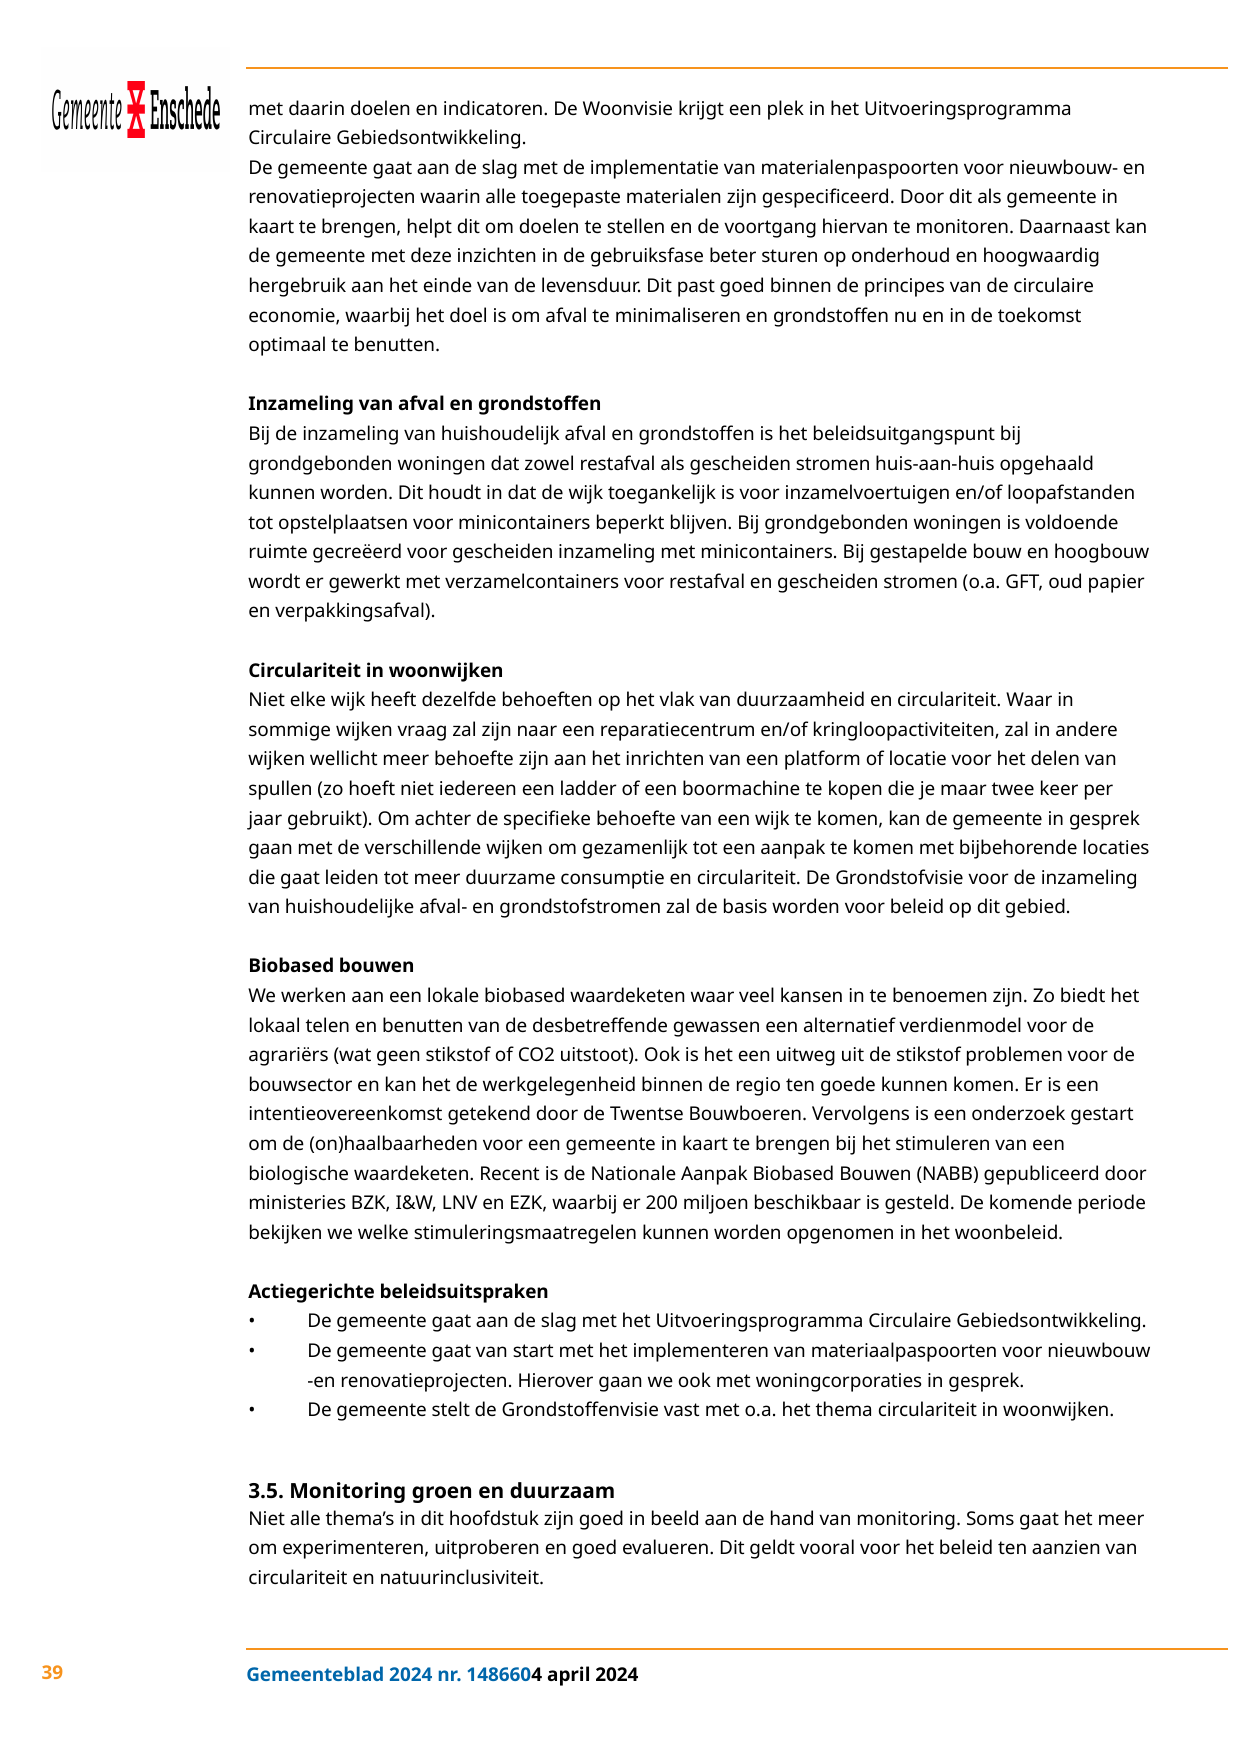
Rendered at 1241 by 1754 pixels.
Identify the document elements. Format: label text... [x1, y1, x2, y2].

text 3.5. Monitoring groen en duurzaam [248, 1476, 1152, 1505]
text We werken aan een lokale biobased waardeketen waar veel kansen in te benoemen zijn. Zo biedt het lokaal telen en benutten van de desbetreffende gewassen een alternatief verdienmodel voor de agrariërs (wat geen stikstof of CO2 uitstoot). Ook is het een uitweg uit de stikstof problemen voor de bouwsector en kan het de werkgelegenheid binnen de regio ten goede kunnen komen. Er is een intentieovereenkomst getekend door de Twentse Bouwboeren. Vervolgens is een onderzoek gestart om de (on)haalbaarheden voor een gemeente in kaart te brengen bij het stimuleren van een biologische waardeketen. Recent is de Nationale Aanpak Biobased Bouwen (NABB) gepubliceerd door ministeries BZK, I&W, LNV en EZK, waarbij er 200 miljoen beschikbaar is gesteld. De komende periode bekijken we welke stimuleringsmaatregelen kunnen worden opgenomen in het woonbeleid. [248, 982, 1152, 1245]
text Bij de inzameling van huishoudelijk afval en grondstoffen is het beleidsuitgangspunt bij grondgebonden woningen dat zowel restafval als gescheiden stromen huis-aan-huis opgehaald kunnen worden. Dit houdt in dat de wijk toegankelijk is voor inzamelvoertuigen en/of loopafstanden tot opstelplaatsen voor minicontainers beperkt blijven. Bij grondgebonden woningen is voldoende ruimte gecreëerd voor gescheiden inzameling met minicontainers. Bij gestapelde bouw en hoogbouw wordt er gewerkt met verzamelcontainers voor restafval en gescheiden stromen (o.a. GFT, oud papier en verpakkingsafval). [248, 420, 1152, 623]
text Niet elke wijk heeft dezelfde behoeften op het vlak van duurzaamheid en circulariteit. Waar in sommige wijken vraag zal zijn naar een reparatiecentrum en/of kringloopactiviteiten, zal in andere wijken wellicht meer behoefte zijn aan het inrichten van een platform of locatie voor het delen van spullen (zo hoeft niet iedereen een ladder of een boormachine te kopen die je maar twee keer per jaar gebruikt). Om achter de specifieke behoefte van een wijk te komen, kan de gemeente in gesprek gaan met de verschillende wijken om gezamenlijk tot een aanpak te komen met bijbehorende locaties die gaat leiden tot meer duurzame consumptie en circulariteit. De Grondstofvisie voor de inzameling van huishoudelijke afval- en grondstofstromen zal de basis worden voor beleid op dit gebied. [248, 686, 1152, 919]
list De gemeente gaat van start met het implementeren van materiaalpaspoorten voor nieuwbouw -en renovatieprojecten. Hierover gaan we ook met woningcorporaties in gesprek. [248, 1337, 1152, 1393]
text Inzameling van afval en grondstoffen [248, 391, 1152, 416]
text Niet alle thema’s in dit hoofdstuk zijn goed in beeld aan de hand van monitoring. Soms gaat het meer om experimenteren, uitproberen en goed evalueren. Dit geldt vooral voor het beleid ten aanzien van circulariteit en natuurinclusiviteit. [248, 1505, 1152, 1590]
text Biobased bouwen [248, 953, 1152, 978]
list De gemeente gaat aan de slag met het Uitvoeringsprogramma Circulaire Gebiedsontwikkeling. [248, 1308, 1152, 1333]
list De gemeente stelt de Grondstoffenvisie vast met o.a. het thema circulariteit in woonwijken. [248, 1396, 1152, 1422]
text met daarin doelen en indicatoren. De Woonvisie krijgt een plek in het Uitvoeringsprogramma Circulaire Gebiedsontwikkeling. [248, 95, 1152, 150]
text Circulariteit in woonwijken [248, 657, 1152, 683]
text De gemeente gaat aan de slag met de implementatie van materialenpaspoorten voor nieuwbouw- en renovatieprojecten waarin alle toegepaste materialen zijn gespecificeerd. Door dit als gemeente in kaart te brengen, helpt dit om doelen te stellen en de voortgang hiervan te monitoren. Daarnaast kan de gemeente met deze inzichten in de gebruiksfase beter sturen op onderhoud en hoogwaardig hergebruik aan het einde van de levensduur. Dit past goed binnen de principes van de circulaire economie, waarbij het doel is om afval te minimaliseren en grondstoffen nu en in de toekomst optimaal te benutten. [248, 154, 1152, 357]
picture [41, 47, 231, 172]
text Actiegerichte beleidsuitspraken [248, 1278, 1152, 1304]
